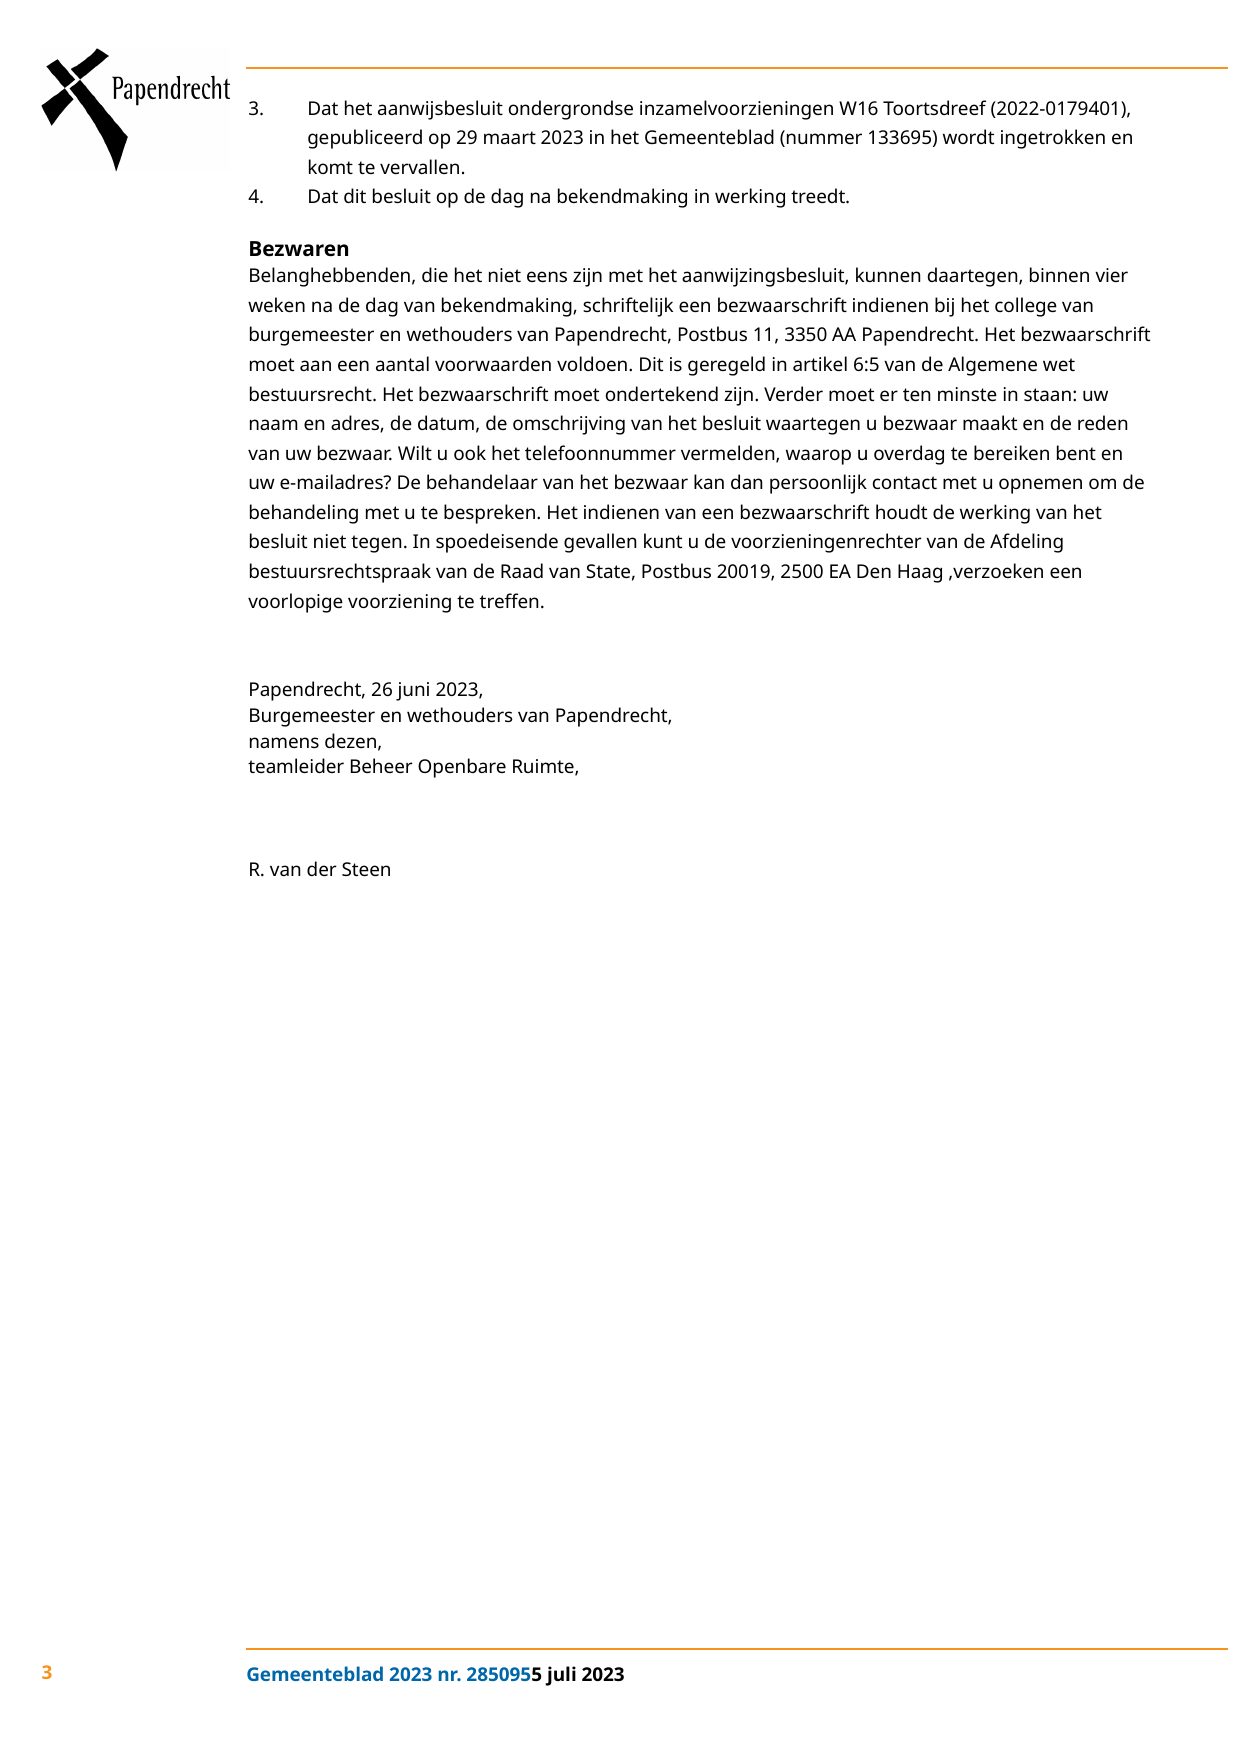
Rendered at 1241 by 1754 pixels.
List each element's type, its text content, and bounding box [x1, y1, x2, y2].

list Dat het aanwijsbesluit ondergrondse inzamelvoorzieningen W16 Toortsdreef (2022-0179401), gepubliceerd op 29 maart 2023 in het Gemeenteblad (nummer 133695) wordt ingetrokken en komt te vervallen. [248, 95, 1152, 180]
picture [41, 47, 231, 172]
text teamleider Beheer Openbare Ruimte, [248, 754, 1152, 779]
text Belanghebbenden, die het niet eens zijn met het aanwijzingsbesluit, kunnen daartegen, binnen vier weken na de dag van bekendmaking, schriftelijk een bezwaarschrift indienen bij het college van burgemeester en wethouders van Papendrecht, Postbus 11, 3350 AA Papendrecht. Het bezwaarschrift moet aan een aantal voorwaarden voldoen. Dit is geregeld in artikel 6:5 van de Algemene wet bestuursrecht. Het bezwaarschrift moet ondertekend zijn. Verder moet er ten minste in staan: uw naam en adres, de datum, de omschrijving van het besluit waartegen u bezwaar maakt en de reden van uw bezwaar. Wilt u ook het telefoonnummer vermelden, waarop u overdag te bereiken bent en uw e-mailadres? De behandelaar van het bezwaar kan dan persoonlijk contact met u opnemen om de behandeling met u te bespreken. Het indienen van een bezwaarschrift houdt de werking van het besluit niet tegen. In spoedeisende gevallen kunt u de voorzieningenrechter van de Afdeling bestuursrechtspraak van de Raad van State, Postbus 20019, 2500 EA Den Haag ,verzoeken een voorlopige voorziening te treffen. [248, 262, 1152, 613]
text R. van der Steen [248, 857, 1152, 882]
text namens dezen, [248, 728, 1152, 754]
text Bezwaren [248, 234, 1152, 262]
text Papendrecht, 26 juni 2023, [248, 677, 1152, 702]
list Dat dit besluit op de dag na bekendmaking in werking treedt. [248, 183, 1152, 209]
text Burgemeester en wethouders van Papendrecht, [248, 702, 1152, 728]
